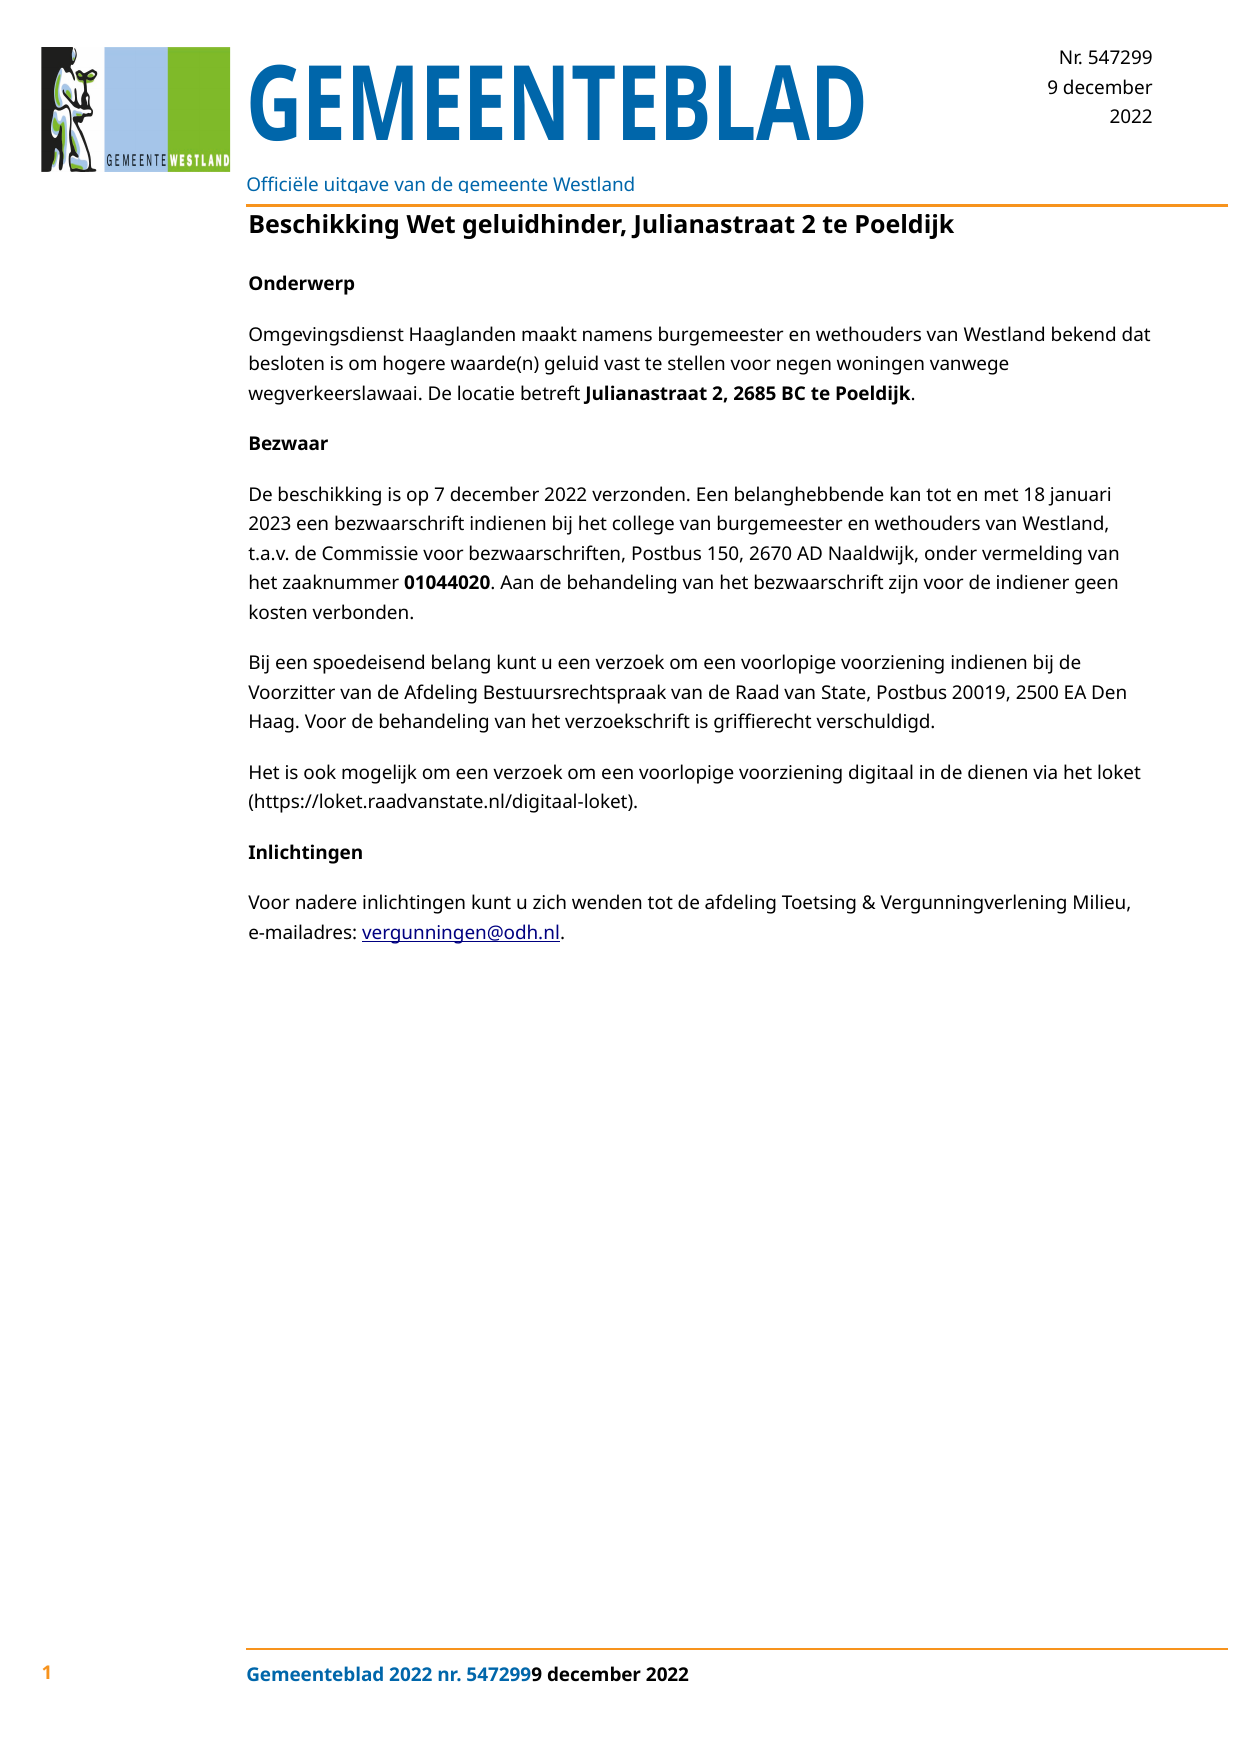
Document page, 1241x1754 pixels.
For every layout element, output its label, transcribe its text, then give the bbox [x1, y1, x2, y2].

text Onderwerp [248, 270, 1152, 296]
text Voor nadere inlichtingen kunt u zich wenden tot de afdeling Toetsing & Vergunningverlening Milieu, e-mailadres: vergunningen@odh.nl. [248, 889, 1152, 945]
text Beschikking Wet geluidhinder, Julianastraat 2 te Poeldijk [248, 207, 1152, 241]
text Bezwaar [248, 430, 1152, 456]
picture [41, 47, 231, 172]
text Omgevingsdienst Haaglanden maakt namens burgemeester en wethouders van Westland bekend dat besloten is om hogere waarde(n) geluid vast te stellen voor negen woningen vanwege wegverkeerslawaai. De locatie betreft Julianastraat 2, 2685 BC te Poeldijk. [248, 321, 1152, 406]
text De beschikking is op 7 december 2022 verzonden. Een belanghebbende kan tot en met 18 januari 2023 een bezwaarschrift indienen bij het college van burgemeester en wethouders van Westland, t.a.v. de Commissie voor bezwaarschriften, Postbus 150, 2670 AD Naaldwijk, onder vermelding van het zaaknummer 01044020. Aan de behandeling van het bezwaarschrift zijn voor de indiener geen kosten verbonden. [248, 481, 1152, 625]
text Het is ook mogelijk om een verzoek om een voorlopige voorziening digitaal in de dienen via het loket (https://loket.raadvanstate.nl/digitaal-loket). [248, 759, 1152, 814]
text Bij een spoedeisend belang kunt u een verzoek om een voorlopige voorziening indienen bij de Voorzitter van de Afdeling Bestuursrechtspraak van de Raad van State, Postbus 20019, 2500 EA Den Haag. Voor de behandeling van het verzoekschrift is griffierecht verschuldigd. [248, 649, 1152, 734]
text Inlichtingen [248, 839, 1152, 865]
